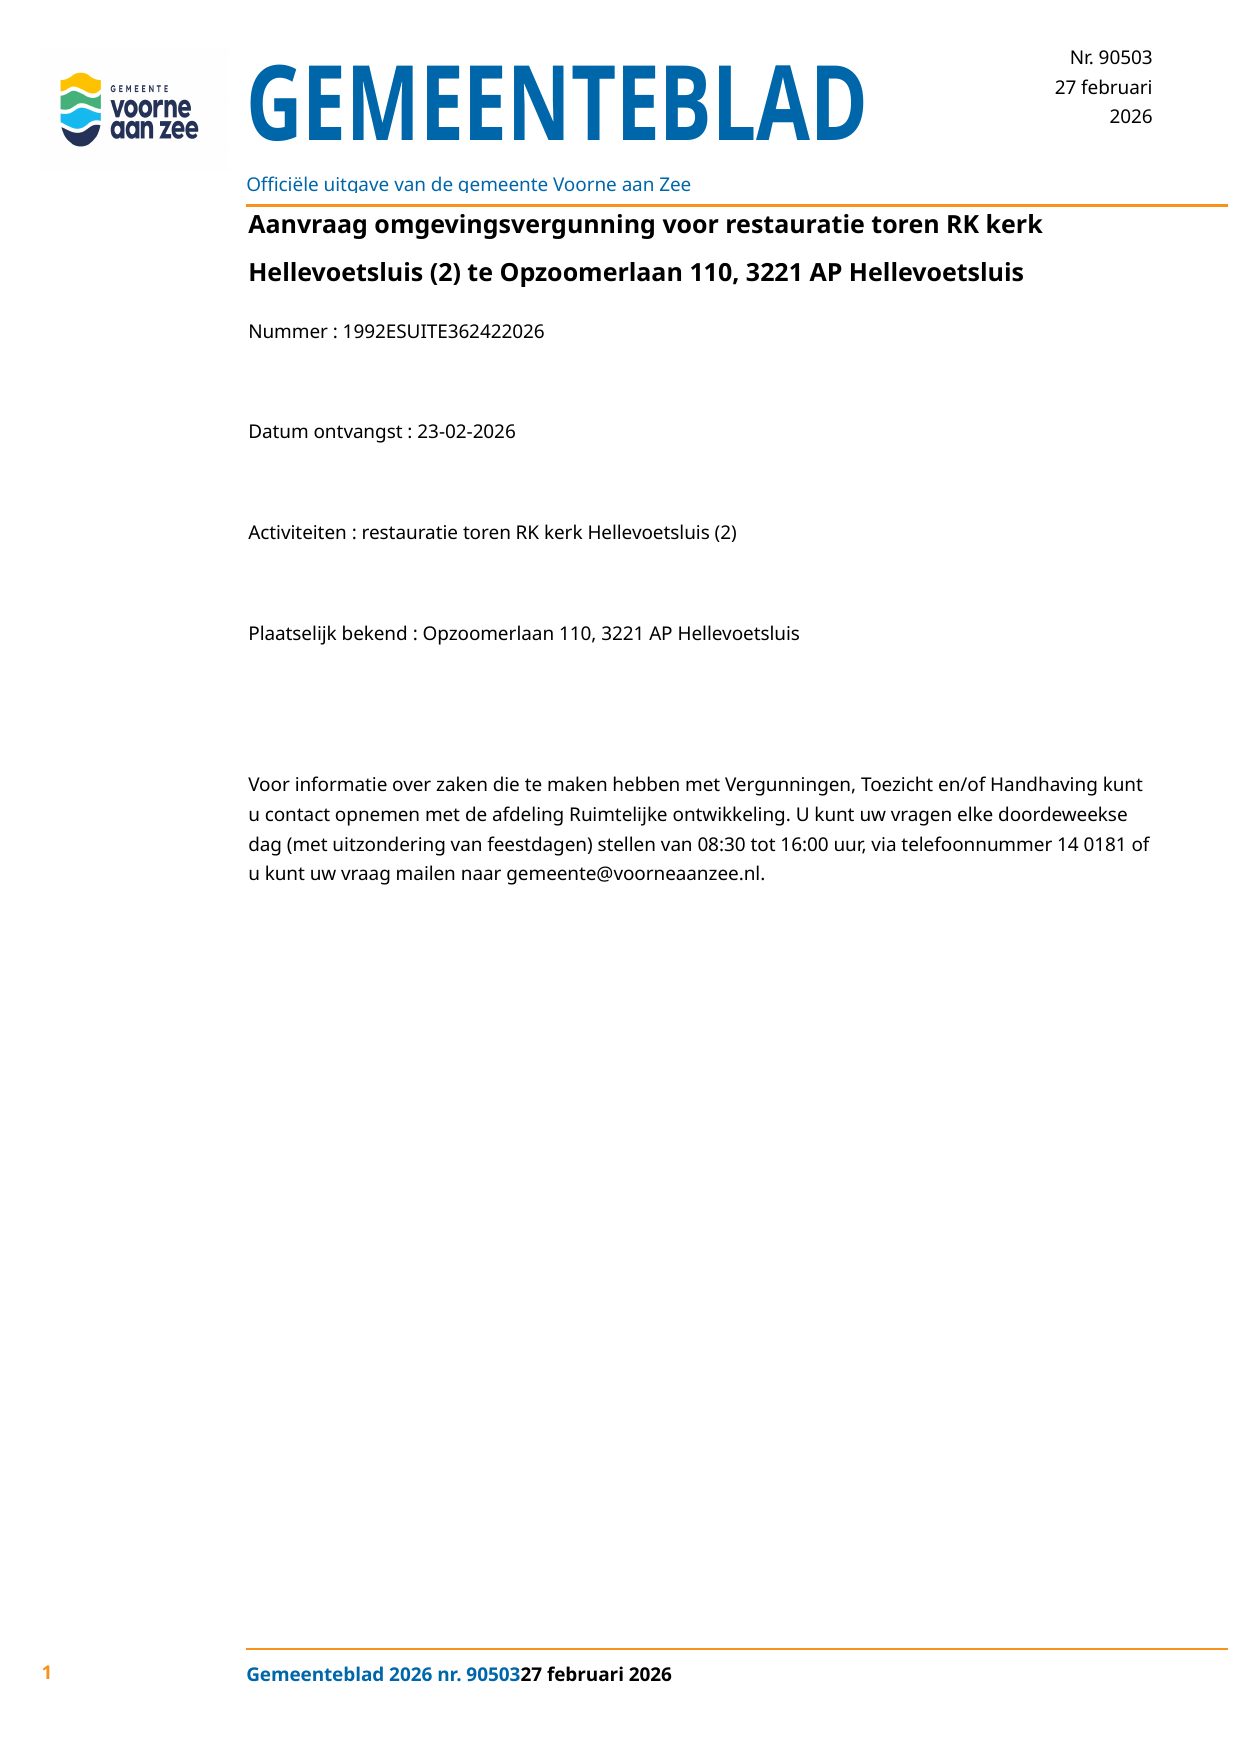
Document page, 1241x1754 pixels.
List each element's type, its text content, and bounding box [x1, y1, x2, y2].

text Voor informatie over zaken die te maken hebben met Vergunningen, Toezicht en/of Handhaving kunt u contact opnemen met de afdeling Ruimtelijke ontwikkeling. U kunt uw vragen elke doordeweekse dag (met uitzondering van feestdagen) stellen van 08:30 tot 16:00 uur, via telefoonnummer 14 0181 of u kunt uw vraag mailen naar gemeente@voorneaanzee.nl. [248, 772, 1152, 886]
text Activiteiten : restauratie toren RK kerk Hellevoetsluis (2) [248, 519, 1152, 545]
text Plaatselijk bekend : Opzoomerlaan 110, 3221 AP Hellevoetsluis [248, 620, 1152, 646]
text Datum ontvangst : 23-02-2026 [248, 419, 1152, 444]
picture [41, 47, 231, 172]
text Nummer : 1992ESUITE362422026 [248, 318, 1152, 344]
text Aanvraag omgevingsvergunning voor restauratie toren RK kerk Hellevoetsluis (2) te Opzoomerlaan 110, 3221 AP Hellevoetsluis [248, 207, 1152, 288]
